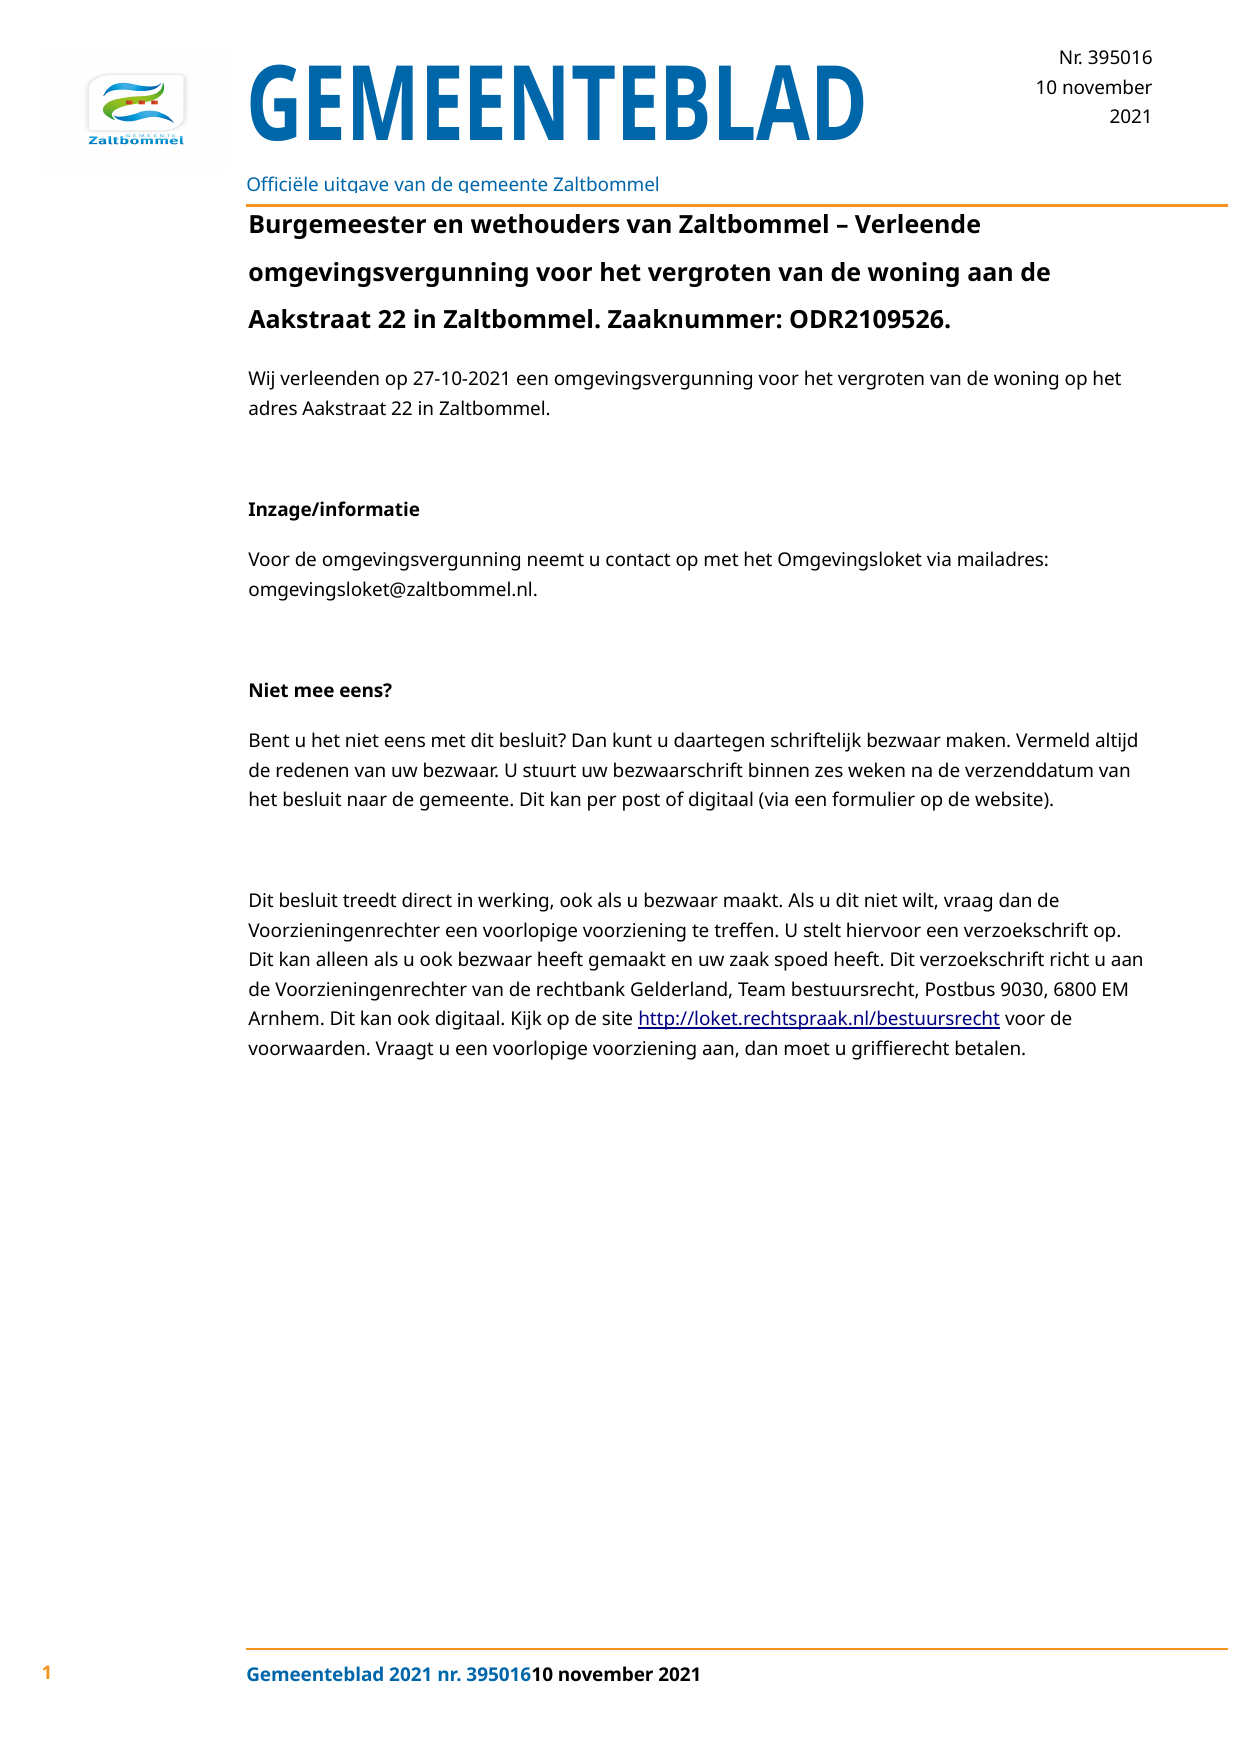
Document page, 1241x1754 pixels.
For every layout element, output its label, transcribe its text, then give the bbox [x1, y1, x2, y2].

text Bent u het niet eens met dit besluit? Dan kunt u daartegen schriftelijk bezwaar maken. Vermeld altijd de redenen van uw bezwaar. U stuurt uw bezwaarschrift binnen zes weken na de verzenddatum van het besluit naar de gemeente. Dit kan per post of digitaal (via een formulier op de website). [248, 727, 1152, 812]
text Dit besluit treedt direct in werking, ook als u bezwaar maakt. Als u dit niet wilt, vraag dan de Voorzieningenrechter een voorlopige voorziening te treffen. U stelt hiervoor een verzoekschrift op. Dit kan alleen als u ook bezwaar heeft gemaakt en uw zaak spoed heeft. Dit verzoekschrift richt u aan de Voorzieningenrechter van de rechtbank Gelderland, Team bestuursrecht, Postbus 9030, 6800 EM Arnhem. Dit kan ook digitaal. Kijk op de site http://loket.rechtspraak.nl/bestuursrecht voor de voorwaarden. Vraagt u een voorlopige voorziening aan, dan moet u griffierecht betalen. [248, 887, 1152, 1061]
text Niet mee eens? [248, 677, 1152, 702]
text Wij verleenden op 27-10-2021 een omgevingsvergunning voor het vergroten van de woning op het adres Aakstraat 22 in Zaltbommel. [248, 366, 1152, 421]
text Voor de omgevingsvergunning neemt u contact op met het Omgevingsloket via mailadres: omgevingsloket@zaltbommel.nl. [248, 546, 1152, 602]
picture [41, 47, 231, 172]
text Inzage/informatie [248, 496, 1152, 522]
text Burgemeester en wethouders van Zaltbommel – Verleende omgevingsvergunning voor het vergroten van de woning aan de Aakstraat 22 in Zaltbommel. Zaaknummer: ODR2109526. [248, 207, 1152, 336]
